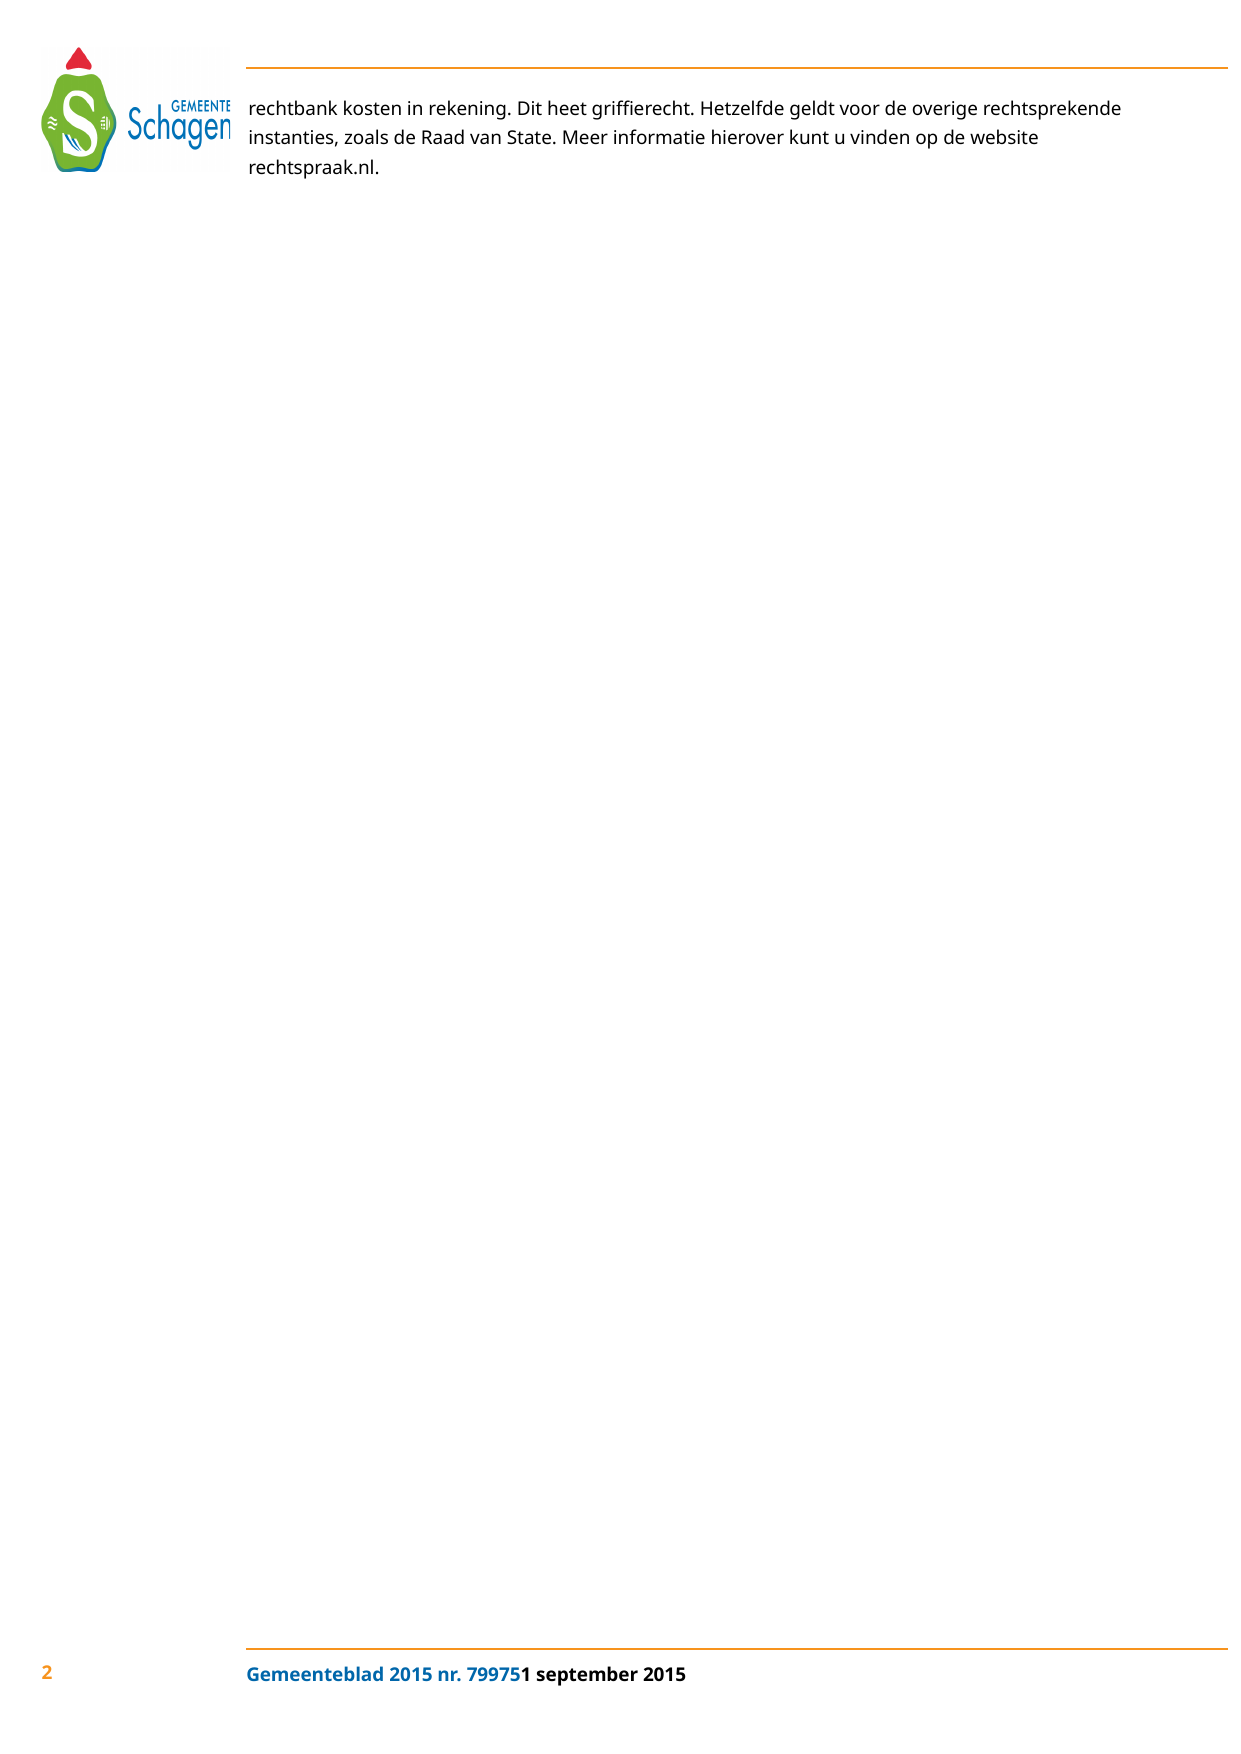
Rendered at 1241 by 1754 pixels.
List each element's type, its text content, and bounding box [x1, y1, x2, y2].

picture [41, 47, 231, 172]
text rechtbank kosten in rekening. Dit heet griffierecht. Hetzelfde geldt voor de overige rechtsprekende instanties, zoals de Raad van State. Meer informatie hierover kunt u vinden op de website rechtspraak.nl. [248, 95, 1152, 180]
